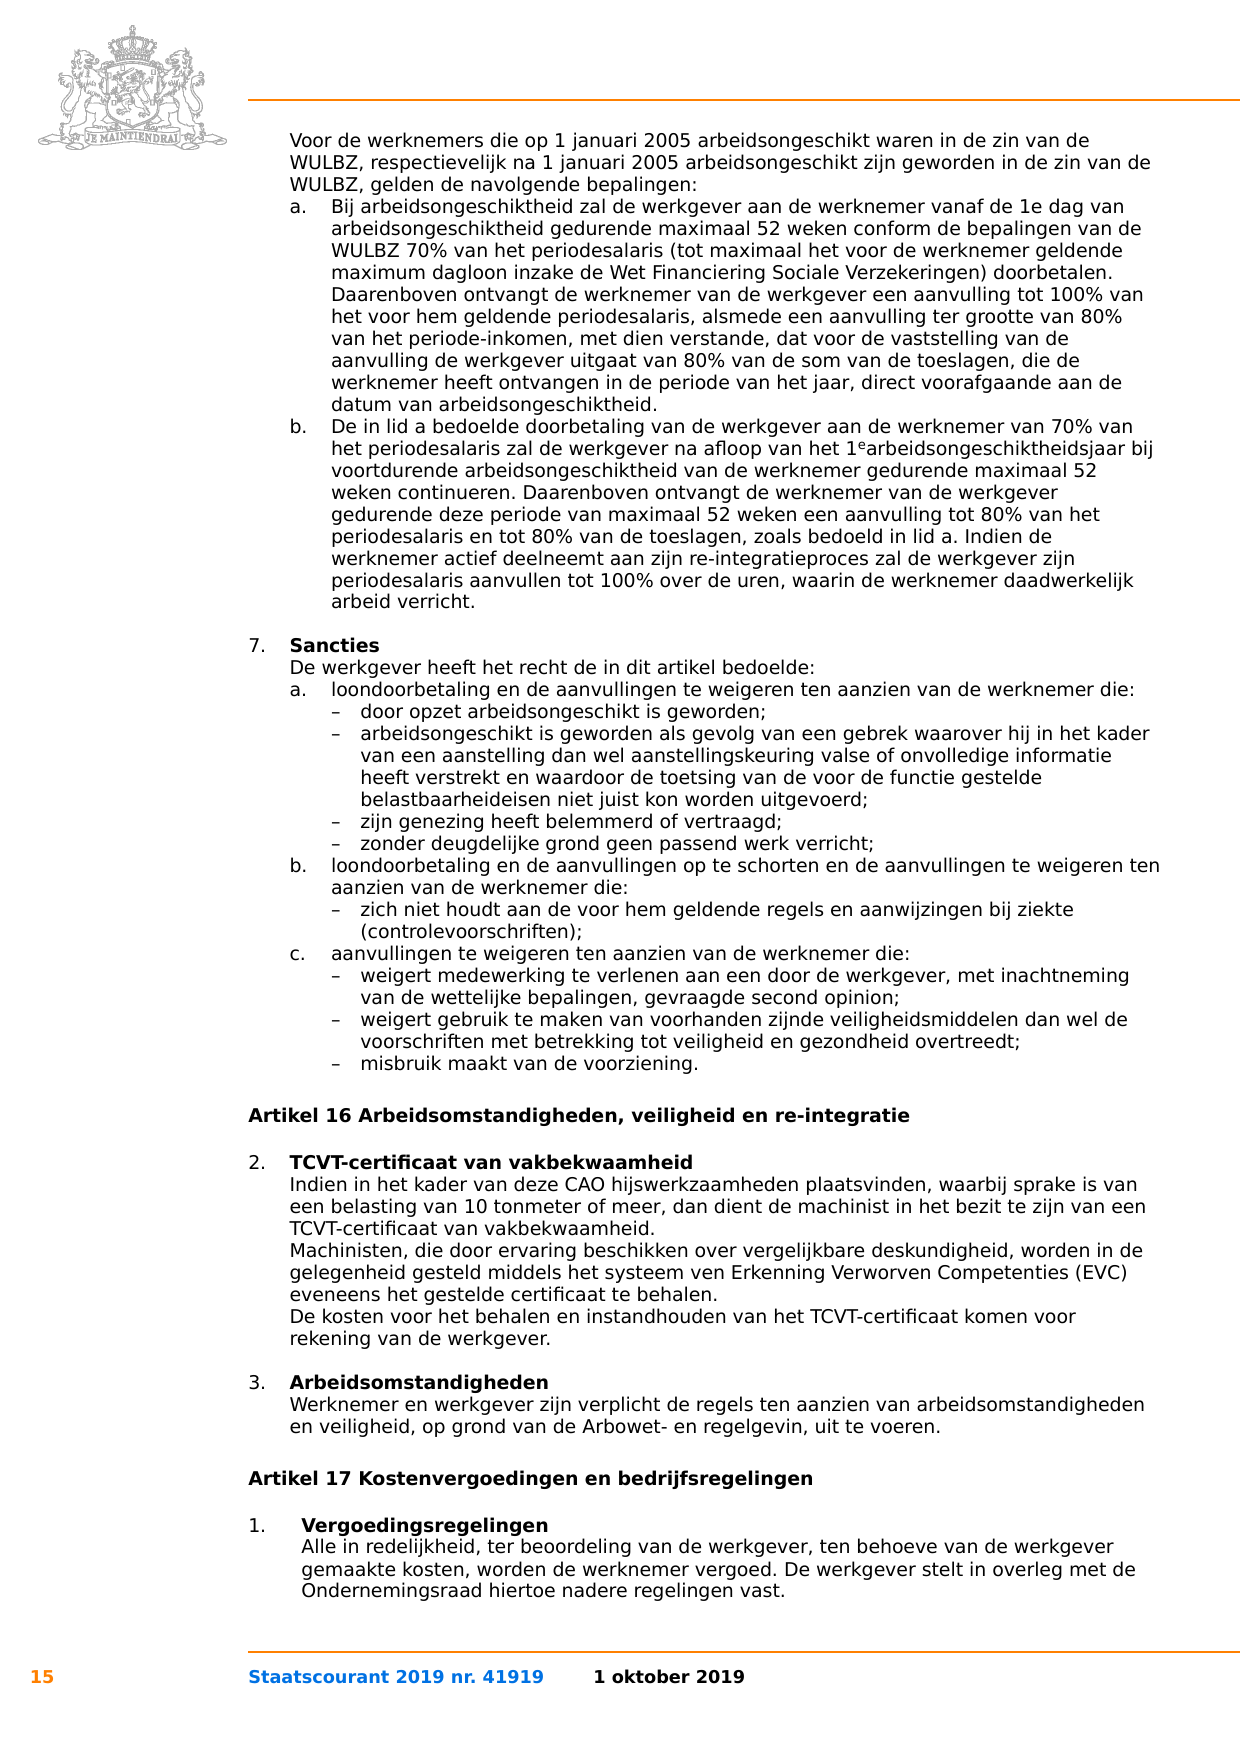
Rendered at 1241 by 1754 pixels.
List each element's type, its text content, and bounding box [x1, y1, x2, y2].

text 7. Sancties [248, 635, 1163, 657]
text – zonder deugdelijke grond geen passend werk verricht; [331, 833, 1163, 855]
text Voor de werknemers die op 1 januari 2005 arbeidsongeschikt waren in de zin van de WULBZ, respectievelijk na 1 januari 2005 arbeidsongeschikt zijn geworden in de zin van de WULBZ, gelden de navolgende bepalingen: [289, 130, 1163, 196]
text – misbruik maakt van de voorziening. [331, 1053, 1163, 1075]
text Indien in het kader van deze CAO hijswerkzaamheden plaatsvinden, waarbij sprake is van een belasting van 10 tonmeter of meer, dan dient de machinist in het bezit te zijn van een TCVT-certificaat van vakbekwaamheid. [289, 1174, 1163, 1240]
text – weigert medewerking te verlenen aan een door de werkgever, met inachtneming van de wettelijke bepalingen, gevraagde second opinion; [331, 965, 1163, 1009]
text 1. Vergoedingsregelingen [248, 1514, 1163, 1536]
text b. loondoorbetaling en de aanvullingen op te schorten en de aanvullingen te weigeren ten aanzien van de werknemer die: [289, 855, 1163, 899]
text 2. TCVT-certificaat van vakbekwaamheid [248, 1152, 1163, 1174]
text c. aanvullingen te weigeren ten aanzien van de werknemer die: [289, 943, 1163, 965]
text Werknemer en werkgever zijn verplicht de regels ten aanzien van arbeidsomstandigheden en veiligheid, op grond van de Arbowet- en regelgevin, uit te voeren. [289, 1393, 1163, 1437]
subtitle Artikel 16 Arbeidsomstandigheden, veiligheid en re-integratie [248, 1105, 1163, 1127]
text – zich niet houdt aan de voor hem geldende regels en aanwijzingen bij ziekte (controlevoorschriften); [331, 899, 1163, 943]
text – weigert gebruik te maken van voorhanden zijnde veiligheidsmiddelen dan wel de voorschriften met betrekking tot veiligheid en gezondheid overtreedt; [331, 1009, 1163, 1053]
text 3. Arbeidsomstandigheden [248, 1372, 1163, 1393]
text – door opzet arbeidsongeschikt is geworden; [331, 701, 1163, 723]
text a. loondoorbetaling en de aanvullingen te weigeren ten aanzien van de werknemer die: [289, 679, 1163, 701]
subtitle Artikel 17 Kostenvergoedingen en bedrijfsregelingen [248, 1467, 1163, 1489]
text b. De in lid a bedoelde doorbetaling van de werkgever aan de werknemer van 70% van het periodesalaris zal de werkgever na afloop van het 1earbeidsongeschiktheidsjaar bij voortdurende arbeidsongeschiktheid van de werknemer gedurende maximaal 52 weken continueren. Daarenboven ontvangt de werknemer van de werkgever gedurende deze periode van maximaal 52 weken een aanvulling tot 80% van het periodesalaris en tot 80% van de toeslagen, zoals bedoeld in lid a. Indien de werknemer actief deelneemt aan zijn re-integratieproces zal de werkgever zijn periodesalaris aanvullen tot 100% over de uren, waarin de werknemer daadwerkelijk arbeid verricht. [289, 416, 1163, 613]
text a. Bij arbeidsongeschiktheid zal de werkgever aan de werknemer vanaf de 1e dag van arbeidsongeschiktheid gedurende maximaal 52 weken conform de bepalingen van de WULBZ 70% van het periodesalaris (tot maximaal het voor de werknemer geldende maximum dagloon inzake de Wet Financiering Sociale Verzekeringen) doorbetalen. Daarenboven ontvangt de werknemer van de werkgever een aanvulling tot 100% van het voor hem geldende periodesalaris, alsmede een aanvulling ter grootte van 80% van het periode-inkomen, met dien verstande, dat voor de vaststelling van de aanvulling de werkgever uitgaat van 80% van de som van de toeslagen, die de werknemer heeft ontvangen in de periode van het jaar, direct voorafgaande aan de datum van arbeidsongeschiktheid. [289, 196, 1163, 416]
text Alle in redelijkheid, ter beoordeling van de werkgever, ten behoeve van de werkgever gemaakte kosten, worden de werknemer vergoed. De werkgever stelt in overleg met de Ondernemingsraad hiertoe nadere regelingen vast. [301, 1536, 1163, 1602]
text De kosten voor het behalen en instandhouden van het TCVT-certificaat komen voor rekening van de werkgever. [289, 1306, 1163, 1350]
text Machinisten, die door ervaring beschikken over vergelijkbare deskundigheid, worden in de gelegenheid gesteld middels het systeem ven Erkenning Verworven Competenties (EVC) eveneens het gestelde certificaat te behalen. [289, 1240, 1163, 1306]
text – zijn genezing heeft belemmerd of vertraagd; [331, 811, 1163, 833]
text – arbeidsongeschikt is geworden als gevolg van een gebrek waarover hij in het kader van een aanstelling dan wel aanstellingskeuring valse of onvolledige informatie heeft verstrekt en waardoor de toetsing van de voor de functie gestelde belastbaarheideisen niet juist kon worden uitgevoerd; [331, 723, 1163, 811]
picture [38, 25, 227, 150]
text De werkgever heeft het recht de in dit artikel bedoelde: [289, 657, 1163, 679]
